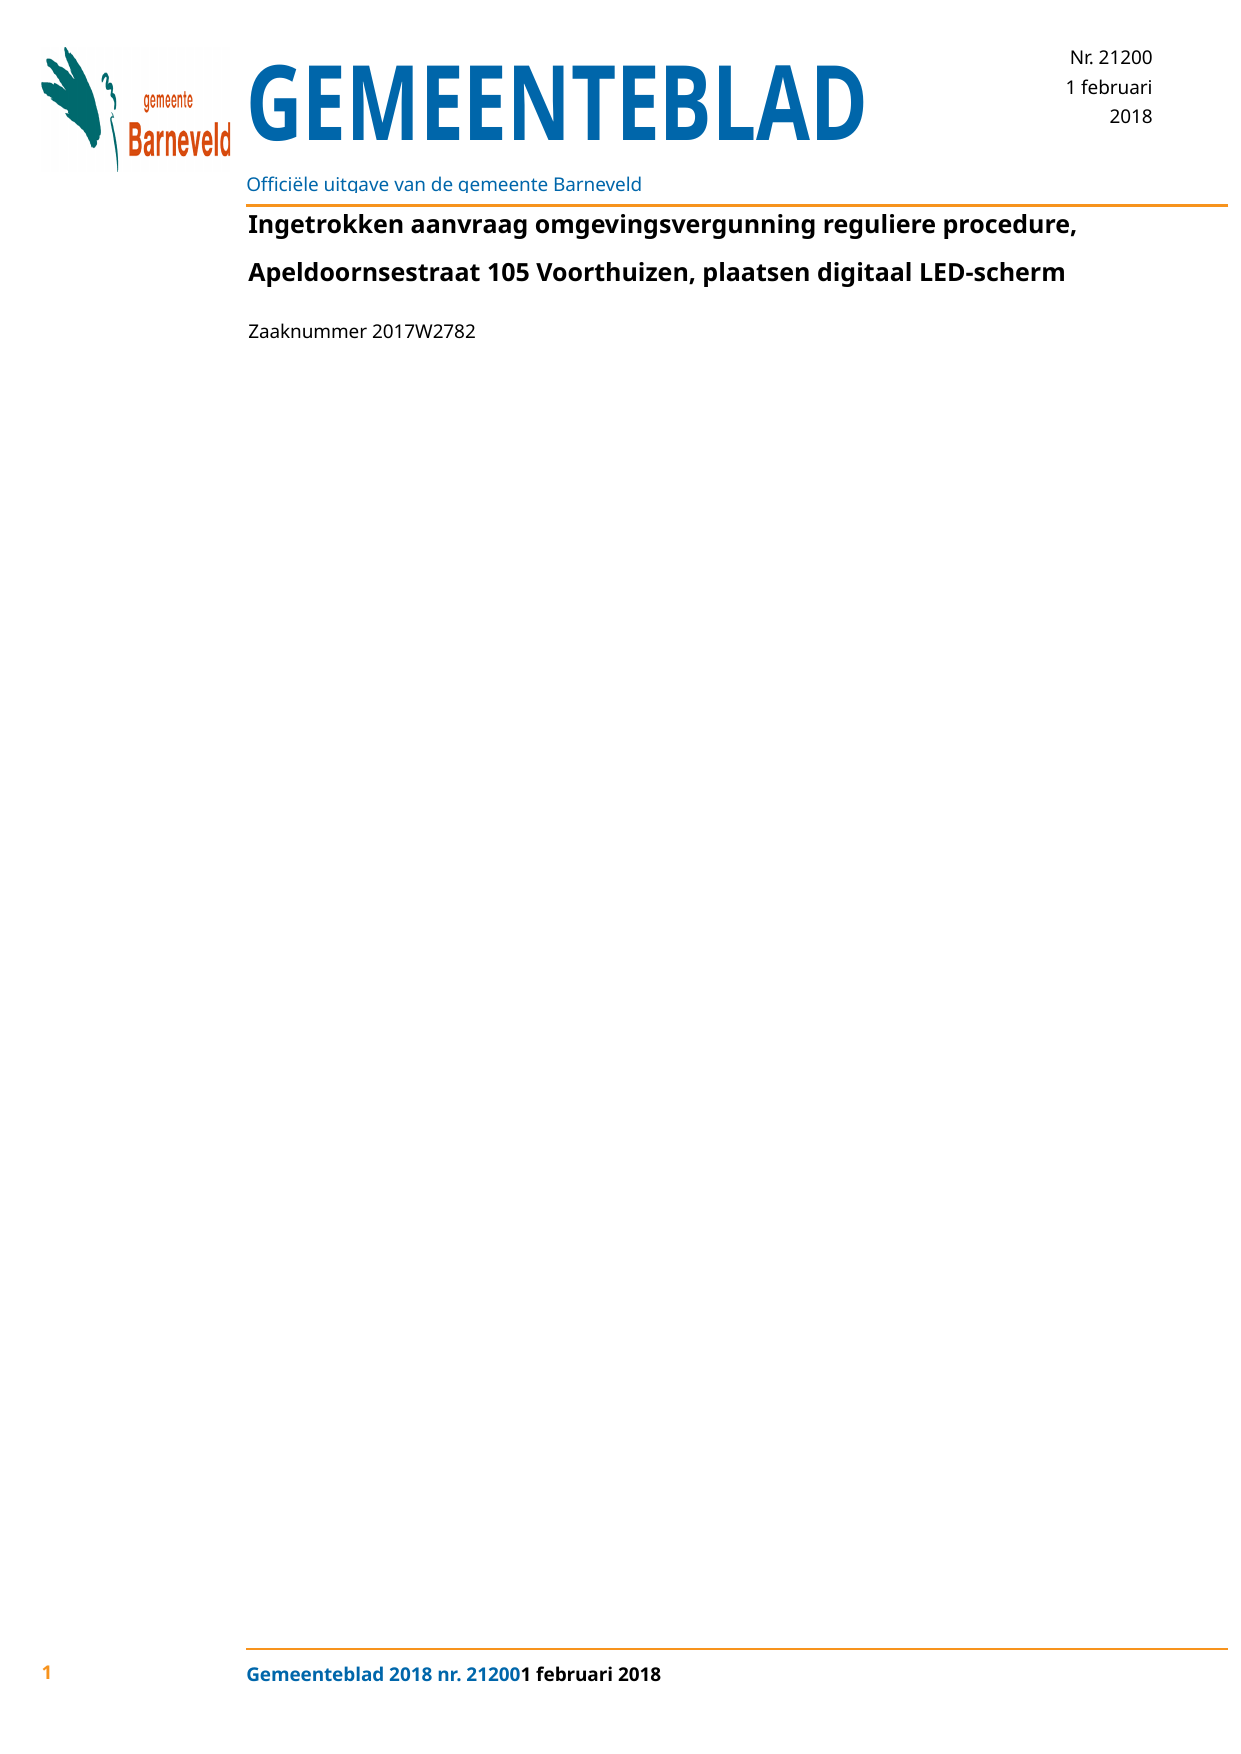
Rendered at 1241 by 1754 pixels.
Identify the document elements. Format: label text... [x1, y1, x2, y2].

picture [41, 47, 231, 172]
text Ingetrokken aanvraag omgevingsvergunning reguliere procedure, Apeldoornsestraat 105 Voorthuizen, plaatsen digitaal LED-scherm [248, 207, 1152, 288]
text Zaaknummer 2017W2782 [248, 318, 1152, 344]
